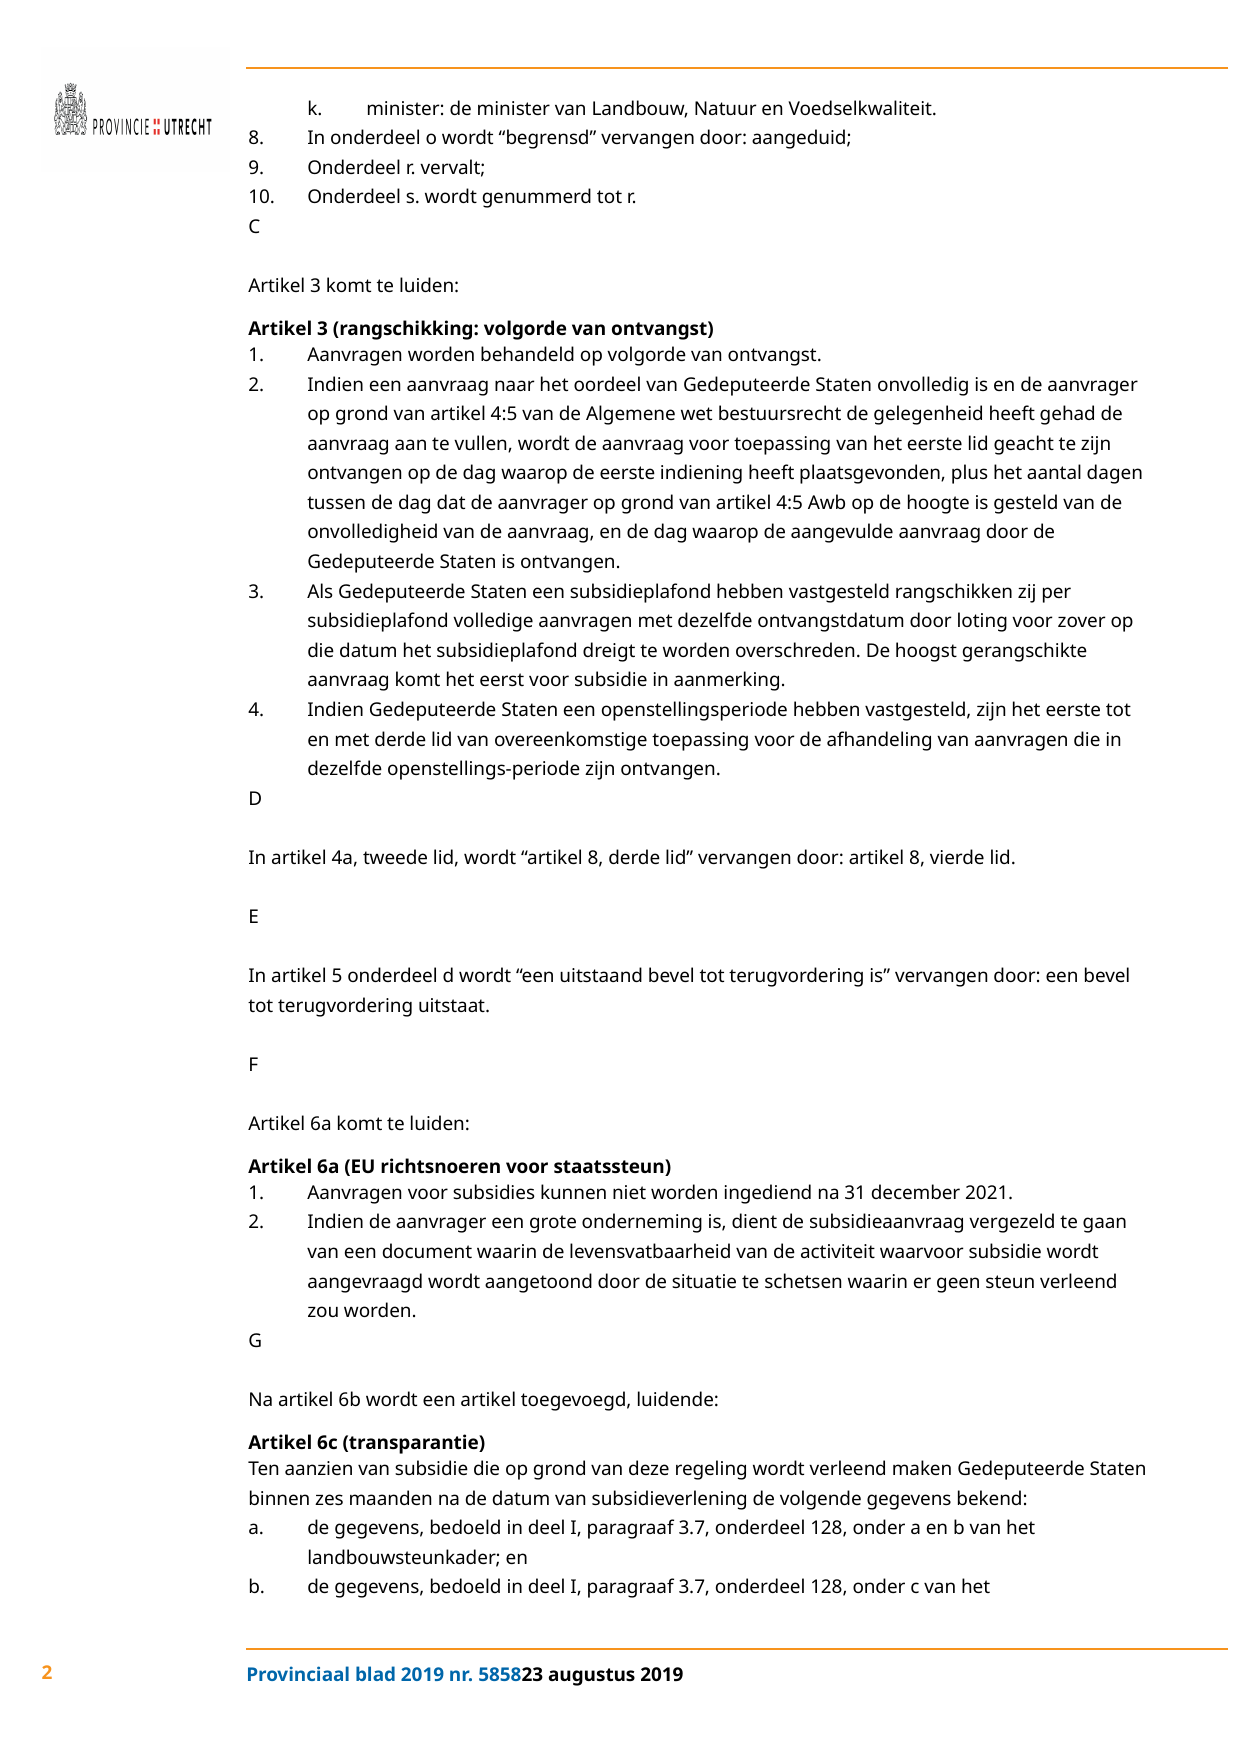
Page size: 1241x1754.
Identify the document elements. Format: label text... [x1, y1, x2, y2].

text F [248, 1051, 1152, 1077]
text Artikel 3 komt te luiden: [248, 272, 1152, 298]
list Aanvragen voor subsidies kunnen niet worden ingediend na 31 december 2021. [248, 1179, 1152, 1205]
text E [248, 903, 1152, 929]
list Als Gedeputeerde Staten een subsidieplafond hebben vastgesteld rangschikken zij per subsidieplafond volledige aanvragen met dezelfde ontvangstdatum door loting voor zover op die datum het subsidieplafond dreigt te worden overschreden. De hoogst gerangschikte aanvraag komt het eerst voor subsidie in aanmerking. [248, 578, 1152, 692]
text G [248, 1327, 1152, 1353]
text In artikel 5 onderdeel d wordt “een uitstaand bevel tot terugvordering is” vervangen door: een bevel tot terugvordering uitstaat. [248, 962, 1152, 1018]
list In onderdeel o wordt “begrensd” vervangen door: aangeduid; [248, 124, 1152, 150]
text Artikel 6a komt te luiden: [248, 1110, 1152, 1136]
list Onderdeel s. wordt genummerd tot r. [248, 183, 1152, 209]
list de gegevens, bedoeld in deel I, paragraaf 3.7, onderdeel 128, onder a en b van het landbouwsteunkader; en [248, 1514, 1152, 1569]
list Onderdeel r. vervalt; [248, 154, 1152, 180]
list de gegevens, bedoeld in deel I, paragraaf 3.7, onderdeel 128, onder c van het [248, 1573, 1152, 1599]
list Indien een aanvraag naar het oordeel van Gedeputeerde Staten onvolledig is en de aanvrager op grond van artikel 4:5 van de Algemene wet bestuursrecht de gelegenheid heeft gehad de aanvraag aan te vullen, wordt de aanvraag voor toepassing van het eerste lid geacht te zijn ontvangen op de dag waarop de eerste indiening heeft plaatsgevonden, plus het aantal dagen tussen de dag dat de aanvrager op grond van artikel 4:5 Awb op de hoogte is gesteld van de onvolledigheid van de aanvraag, en de dag waarop de aangevulde aanvraag door de Gedeputeerde Staten is ontvangen. [248, 371, 1152, 574]
list Aanvragen worden behandeld op volgorde van ontvangst. [248, 341, 1152, 367]
text In artikel 4a, tweede lid, wordt “artikel 8, derde lid” vervangen door: artikel 8, vierde lid. [248, 844, 1152, 870]
text C [248, 213, 1152, 239]
text Ten aanzien van subsidie die op grond van deze regeling wordt verleend maken Gedeputeerde Staten binnen zes maanden na de datum van subsidieverlening de volgende gegevens bekend: [248, 1455, 1152, 1510]
picture [41, 47, 231, 172]
list Indien Gedeputeerde Staten een openstellingsperiode hebben vastgesteld, zijn het eerste tot en met derde lid van overeenkomstige toepassing voor de afhandeling van aanvragen die in dezelfde openstellings-periode zijn ontvangen. [248, 696, 1152, 781]
text Artikel 6c (transparantie) [248, 1429, 1152, 1455]
text Na artikel 6b wordt een artikel toegevoegd, luidende: [248, 1386, 1152, 1412]
text Artikel 3 (rangschikking: volgorde van ontvangst) [248, 315, 1152, 341]
text Artikel 6a (EU richtsnoeren voor staatssteun) [248, 1153, 1152, 1179]
list minister: de minister van Landbouw, Natuur en Voedselkwaliteit. [307, 95, 1152, 121]
text D [248, 785, 1152, 811]
list Indien de aanvrager een grote onderneming is, dient de subsidieaanvraag vergezeld te gaan van een document waarin de levensvatbaarheid van de activiteit waarvoor subsidie wordt aangevraagd wordt aangetoond door de situatie te schetsen waarin er geen steun verleend zou worden. [248, 1209, 1152, 1323]
